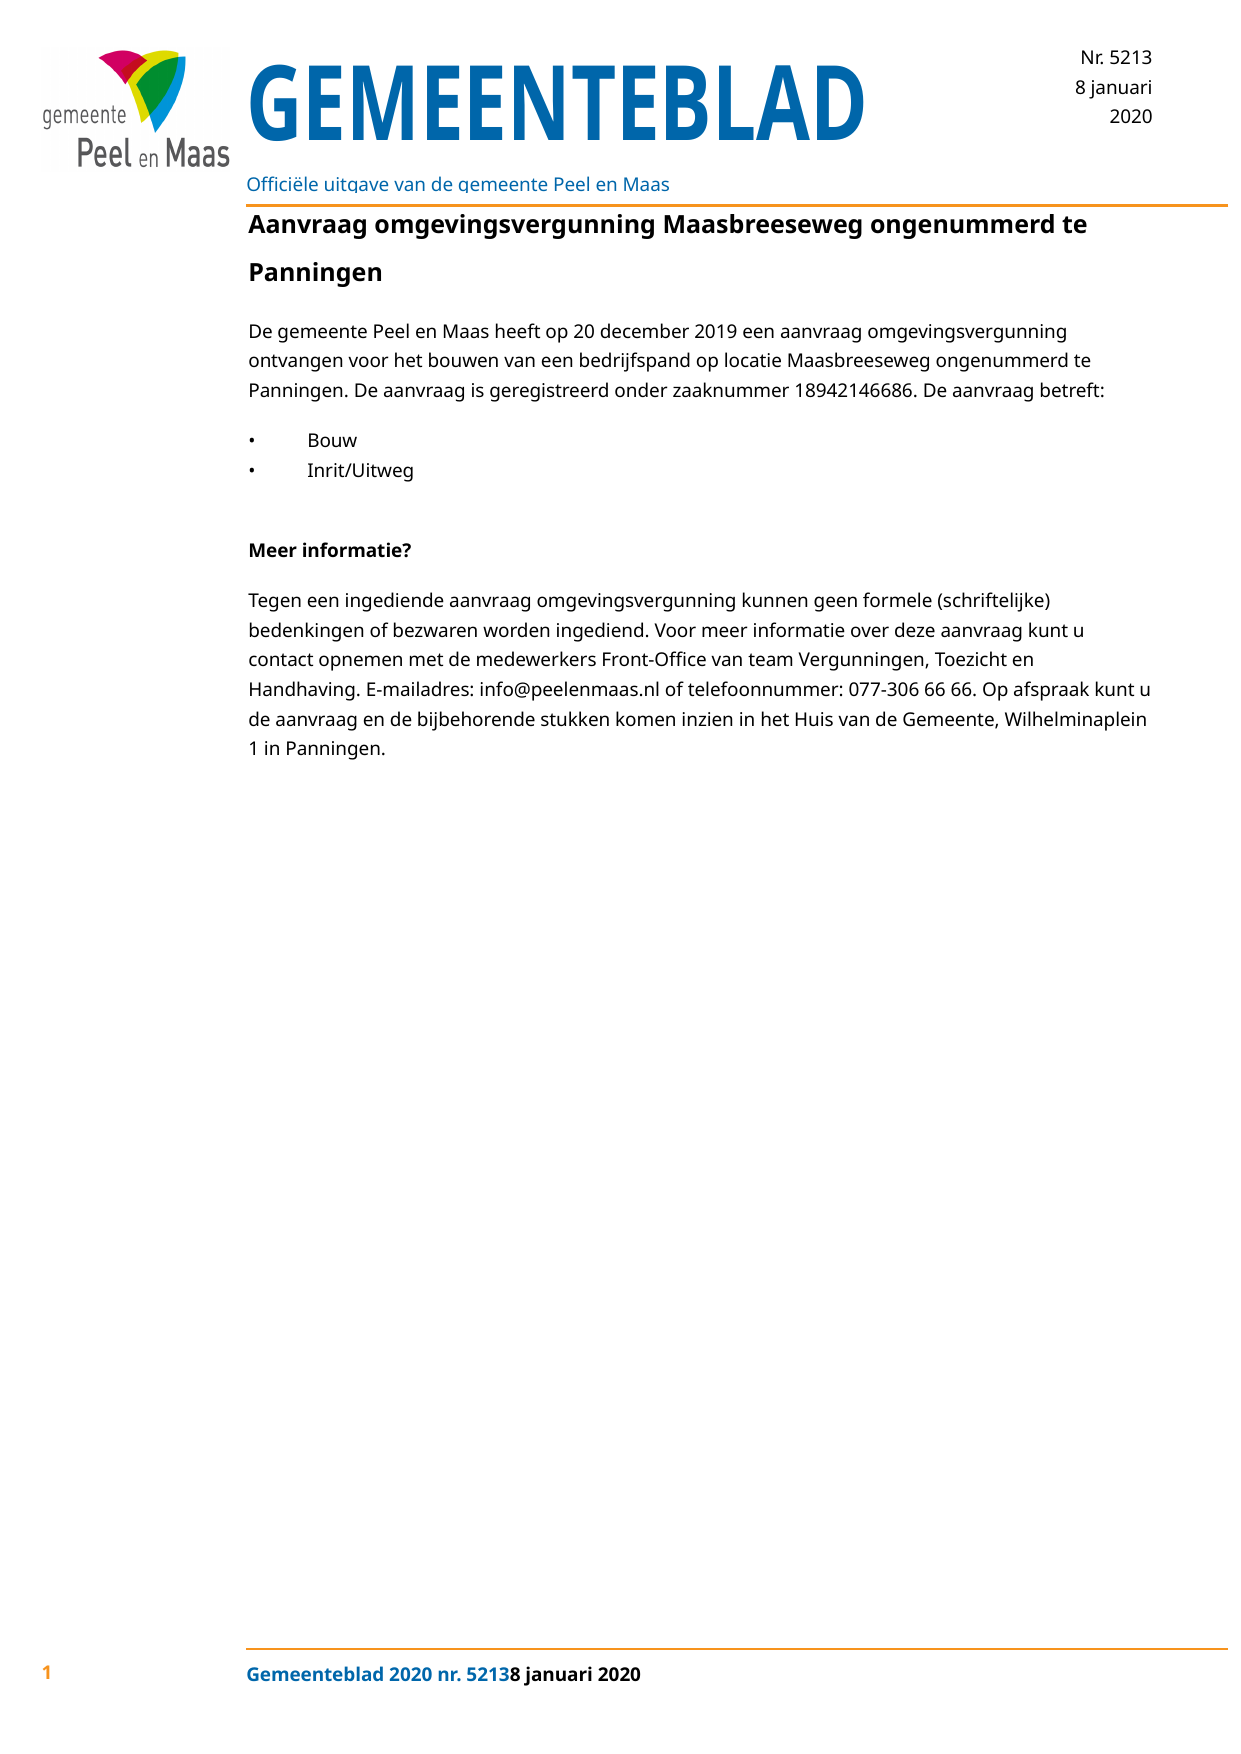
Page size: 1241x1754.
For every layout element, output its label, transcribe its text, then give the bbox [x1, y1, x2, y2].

list Inrit/Uitweg [248, 457, 1152, 483]
text De gemeente Peel en Maas heeft op 20 december 2019 een aanvraag omgevingsvergunning ontvangen voor het bouwen van een bedrijfspand op locatie Maasbreeseweg ongenummerd te Panningen. De aanvraag is geregistreerd onder zaaknummer 18942146686. De aanvraag betreft: [248, 318, 1152, 403]
text Tegen een ingediende aanvraag omgevingsvergunning kunnen geen formele (schriftelijke) bedenkingen of bezwaren worden ingediend. Voor meer informatie over deze aanvraag kunt u contact opnemen met de medewerkers Front-Office van team Vergunningen, Toezicht en Handhaving. E-mailadres: info@peelenmaas.nl of telefoonnummer: 077-306 66 66. Op afspraak kunt u de aanvraag en de bijbehorende stukken komen inzien in het Huis van de Gemeente, Wilhelminaplein 1 in Panningen. [248, 587, 1152, 761]
text Aanvraag omgevingsvergunning Maasbreeseweg ongenummerd te Panningen [248, 207, 1152, 288]
text Meer informatie? [248, 537, 1152, 563]
list Bouw [248, 427, 1152, 453]
picture [41, 47, 231, 172]
